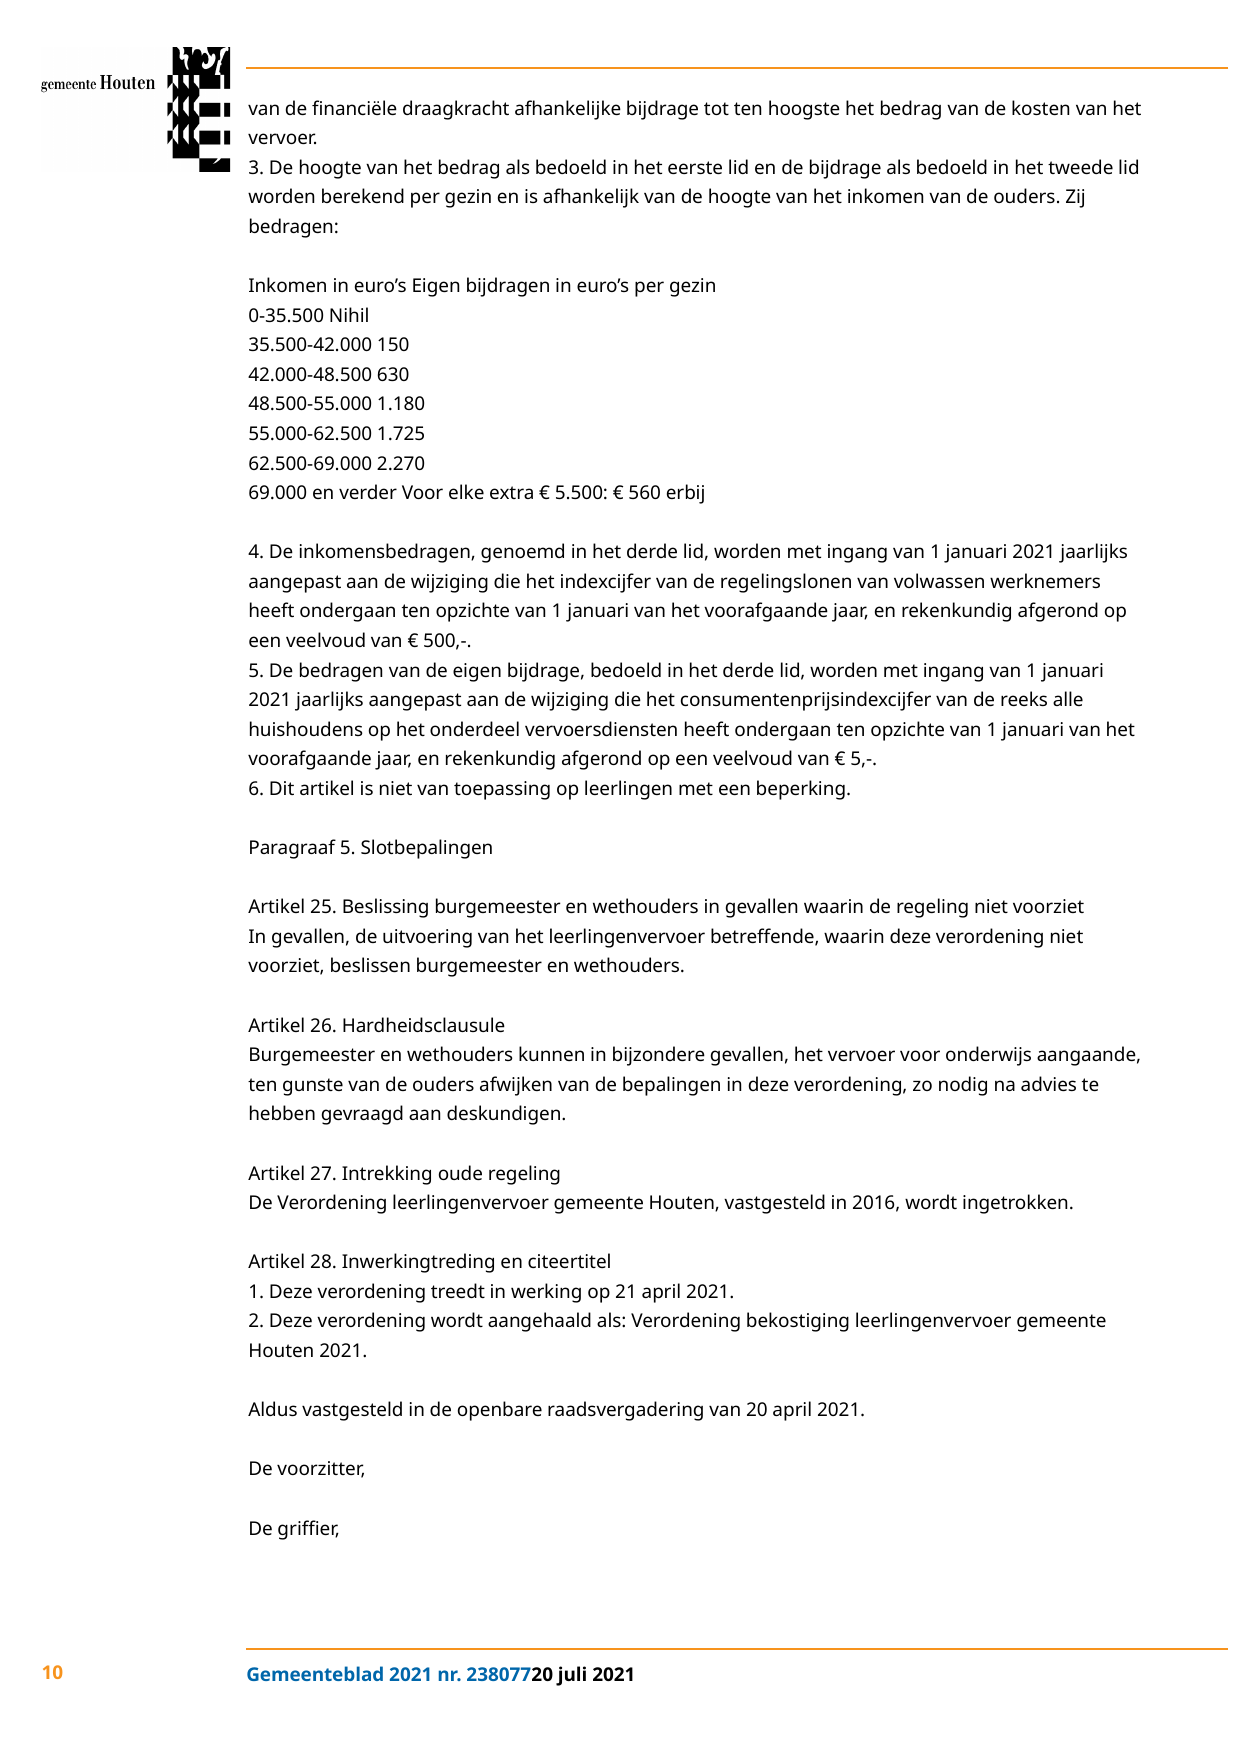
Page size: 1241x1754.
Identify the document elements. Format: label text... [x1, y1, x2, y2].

text 0-35.500 Nihil [248, 302, 1152, 328]
text 42.000-48.500 630 [248, 361, 1152, 387]
text 2. Deze verordening wordt aangehaald als: Verordening bekostiging leerlingenvervoer gemeente Houten 2021. [248, 1308, 1152, 1363]
text De griffier, [248, 1515, 1152, 1541]
text Artikel 27. Intrekking oude regeling [248, 1160, 1152, 1186]
text Inkomen in euro’s Eigen bijdragen in euro’s per gezin [248, 272, 1152, 298]
text Artikel 25. Beslissing burgemeester en wethouders in gevallen waarin de regeling niet voorziet [248, 893, 1152, 919]
picture [41, 47, 231, 172]
text 6. Dit artikel is niet van toepassing op leerlingen met een beperking. [248, 775, 1152, 801]
text 4. De inkomensbedragen, genoemd in het derde lid, worden met ingang van 1 januari 2021 jaarlijks aangepast aan de wijziging die het indexcijfer van de regelingslonen van volwassen werknemers heeft ondergaan ten opzichte van 1 januari van het voorafgaande jaar, en rekenkundig afgerond op een veelvoud van € 500,-. [248, 538, 1152, 653]
text van de financiële draagkracht afhankelijke bijdrage tot ten hoogste het bedrag van de kosten van het vervoer. [248, 95, 1152, 150]
text 48.500-55.000 1.180 [248, 391, 1152, 416]
text 35.500-42.000 150 [248, 331, 1152, 357]
text Paragraaf 5. Slotbepalingen [248, 834, 1152, 860]
text 5. De bedragen van de eigen bijdrage, bedoeld in het derde lid, worden met ingang van 1 januari 2021 jaarlijks aangepast aan de wijziging die het consumentenprijsindexcijfer van de reeks alle huishoudens op het onderdeel vervoersdiensten heeft ondergaan ten opzichte van 1 januari van het voorafgaande jaar, en rekenkundig afgerond op een veelvoud van € 5,-. [248, 657, 1152, 771]
text Aldus vastgesteld in de openbare raadsvergadering van 20 april 2021. [248, 1396, 1152, 1422]
text In gevallen, de uitvoering van het leerlingenvervoer betreffende, waarin deze verordening niet voorziet, beslissen burgemeester en wethouders. [248, 923, 1152, 978]
text De Verordening leerlingenvervoer gemeente Houten, vastgesteld in 2016, wordt ingetrokken. [248, 1189, 1152, 1215]
text Artikel 26. Hardheidsclausule [248, 1012, 1152, 1038]
text 3. De hoogte van het bedrag als bedoeld in het eerste lid en de bijdrage als bedoeld in het tweede lid worden berekend per gezin en is afhankelijk van de hoogte van het inkomen van de ouders. Zij bedragen: [248, 154, 1152, 239]
text 62.500-69.000 2.270 [248, 450, 1152, 476]
text 55.000-62.500 1.725 [248, 420, 1152, 446]
text 1. Deze verordening treedt in werking op 21 april 2021. [248, 1278, 1152, 1304]
text De voorzitter, [248, 1456, 1152, 1481]
text Burgemeester en wethouders kunnen in bijzondere gevallen, het vervoer voor onderwijs aangaande, ten gunste van de ouders afwijken van de bepalingen in deze verordening, zo nodig na advies te hebben gevraagd aan deskundigen. [248, 1041, 1152, 1126]
text 69.000 en verder Voor elke extra € 5.500: € 560 erbij [248, 479, 1152, 505]
text Artikel 28. Inwerkingtreding en citeertitel [248, 1248, 1152, 1274]
